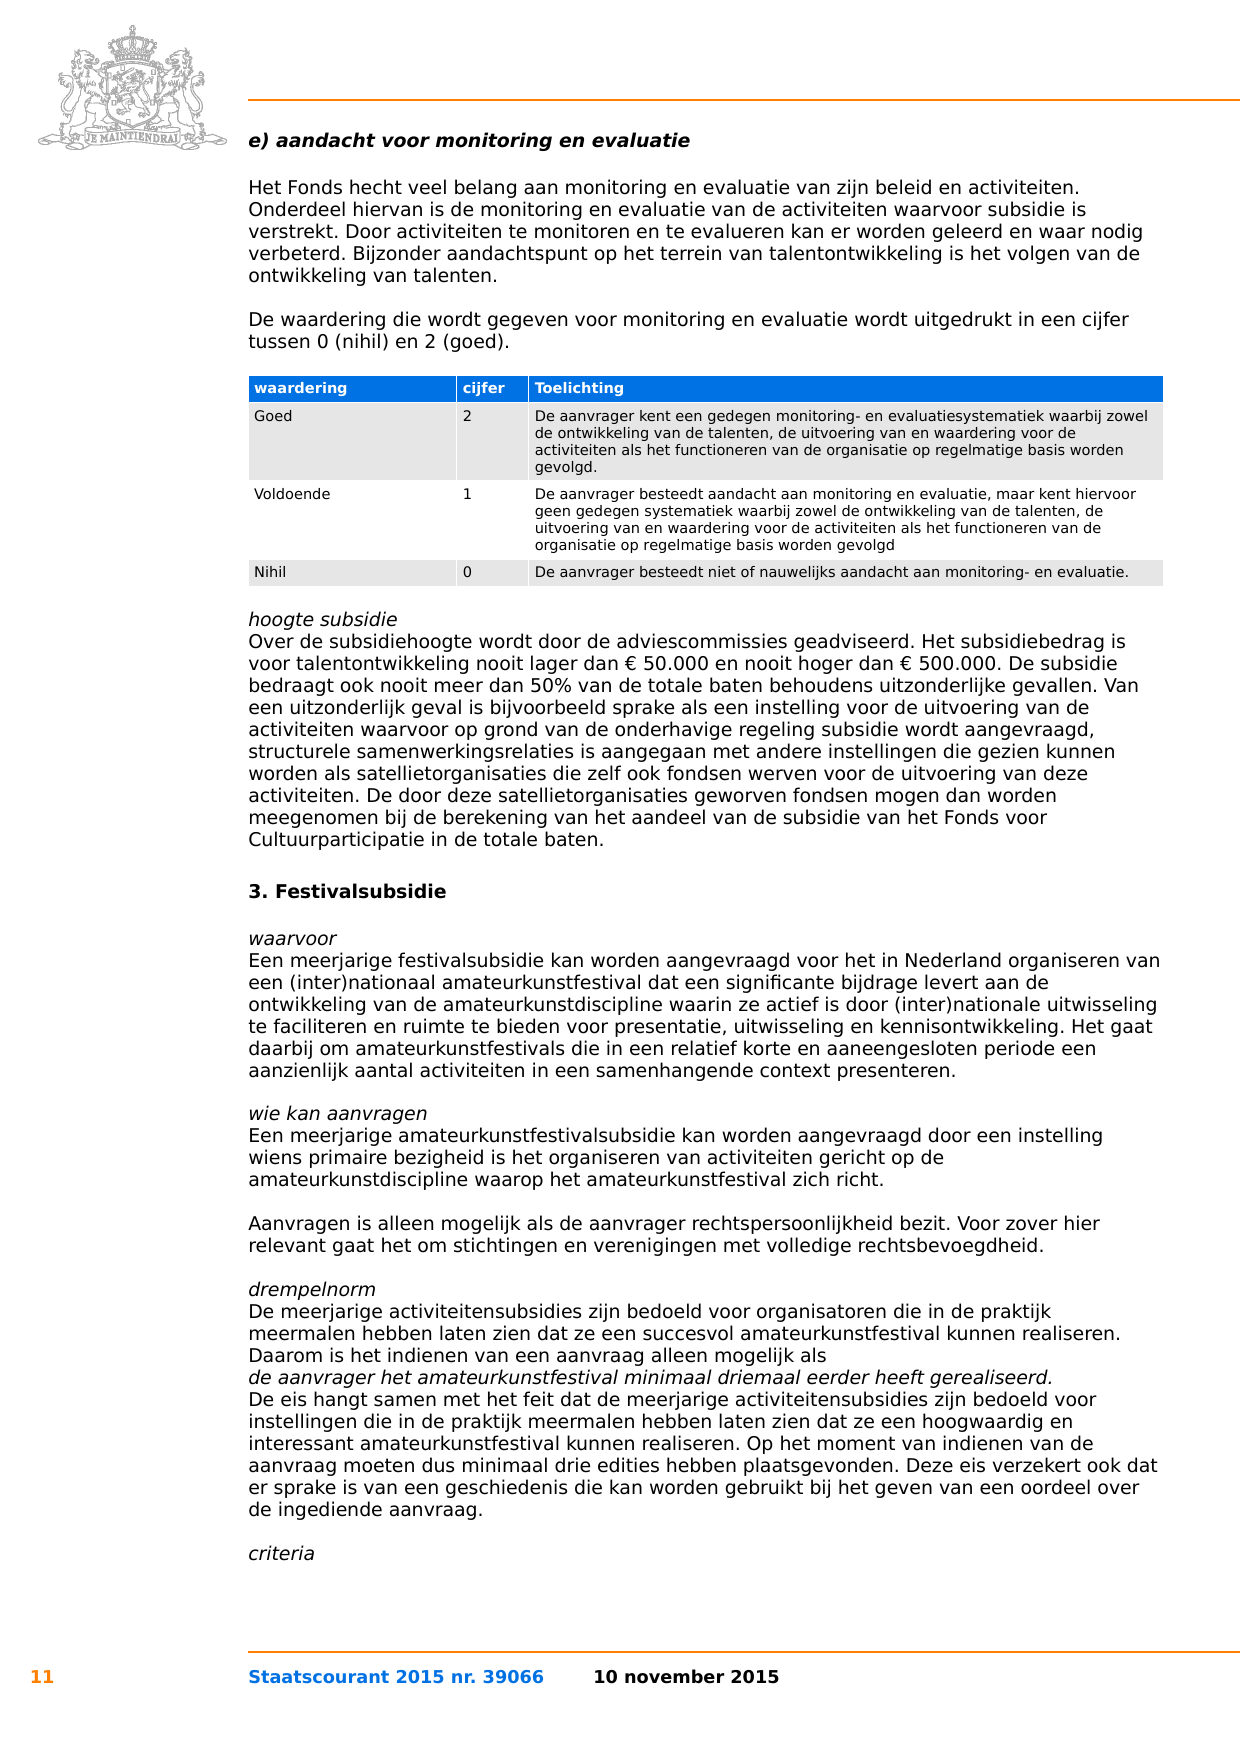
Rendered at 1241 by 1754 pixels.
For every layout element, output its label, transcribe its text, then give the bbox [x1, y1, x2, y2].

text waarvoor [248, 928, 1163, 949]
table_cell De aanvrager besteedt niet of nauwelijks aandacht aan monitoring- en evaluatie. [529, 560, 1163, 586]
table_cell Voldoende [249, 481, 456, 558]
text De meerjarige activiteitensubsidies zijn bedoeld voor organisatoren die in de praktijk meermalen hebben laten zien dat ze een succesvol amateurkunstfestival kunnen realiseren. Daarom is het indienen van een aanvraag alleen mogelijk als [248, 1301, 1163, 1367]
table_cell 0 [457, 560, 528, 586]
subtitle 3. Festivalsubsidie [248, 881, 1163, 903]
text De waardering die wordt gegeven voor monitoring en evaluatie wordt uitgedrukt in een cijfer tussen 0 (nihil) en 2 (goed). [248, 309, 1163, 353]
text de aanvrager het amateurkunstfestival minimaal driemaal eerder heeft gerealiseerd. [248, 1367, 1163, 1389]
table_cell Nihil [249, 560, 456, 586]
text hoogte subsidie [248, 609, 1163, 631]
table_header cijfer [457, 376, 528, 402]
table_cell De aanvrager kent een gedegen monitoring- en evaluatiesystematiek waarbij zowel de ontwikkeling van de talenten, de uitvoering van en waardering voor de activiteiten als het functioneren van de organisatie op regelmatige basis worden gevolgd. [529, 403, 1163, 480]
text criteria [248, 1543, 1163, 1564]
text Het Fonds hecht veel belang aan monitoring en evaluatie van zijn beleid en activiteiten. Onderdeel hiervan is de monitoring en evaluatie van de activiteiten waarvoor subsidie is verstrekt. Door activiteiten te monitoren en te evalueren kan er worden geleerd en waar nodig verbeterd. Bijzonder aandachtspunt op het terrein van talentontwikkeling is het volgen van de ontwikkeling van talenten. [248, 177, 1163, 287]
subtitle e) aandacht voor monitoring en evaluatie [248, 130, 1163, 152]
table_cell Goed [249, 403, 456, 480]
picture [38, 25, 227, 150]
table_cell 1 [457, 481, 528, 558]
text De eis hangt samen met het feit dat de meerjarige activiteitensubsidies zijn bedoeld voor instellingen die in de praktijk meermalen hebben laten zien dat ze een hoogwaardig en interessant amateurkunstfestival kunnen realiseren. Op het moment van indienen van de aanvraag moeten dus minimaal drie edities hebben plaatsgevonden. Deze eis verzekert ook dat er sprake is van een geschiedenis die kan worden gebruikt bij het geven van een oordeel over de ingediende aanvraag. [248, 1389, 1163, 1521]
table_header waardering [249, 376, 456, 402]
text Een meerjarige festivalsubsidie kan worden aangevraagd voor het in Nederland organiseren van een (inter)nationaal amateurkunstfestival dat een significante bijdrage levert aan de ontwikkeling van de amateurkunstdiscipline waarin ze actief is door (inter)nationale uitwisseling te faciliteren en ruimte te bieden voor presentatie, uitwisseling en kennisontwikkeling. Het gaat daarbij om amateurkunstfestivals die in een relatief korte en aaneengesloten periode een aanzienlijk aantal activiteiten in een samenhangende context presenteren. [248, 949, 1163, 1081]
text wie kan aanvragen [248, 1103, 1163, 1125]
text drempelnorm [248, 1279, 1163, 1301]
text Aanvragen is alleen mogelijk als de aanvrager rechtspersoonlijkheid bezit. Voor zover hier relevant gaat het om stichtingen en verenigingen met volledige rechtsbevoegdheid. [248, 1213, 1163, 1257]
table_cell 2 [457, 403, 528, 480]
text Een meerjarige amateurkunstfestivalsubsidie kan worden aangevraagd door een instelling wiens primaire bezigheid is het organiseren van activiteiten gericht op de amateurkunstdiscipline waarop het amateurkunstfestival zich richt. [248, 1125, 1163, 1191]
table_cell De aanvrager besteedt aandacht aan monitoring en evaluatie, maar kent hiervoor geen gedegen systematiek waarbij zowel de ontwikkeling van de talenten, de uitvoering van en waardering voor de activiteiten als het functioneren van de organisatie op regelmatige basis worden gevolgd [529, 481, 1163, 558]
table_header Toelichting [529, 376, 1163, 402]
text Over de subsidiehoogte wordt door de adviescommissies geadviseerd. Het subsidiebedrag is voor talentontwikkeling nooit lager dan € 50.000 en nooit hoger dan € 500.000. De subsidie bedraagt ook nooit meer dan 50% van de totale baten behoudens uitzonderlijke gevallen. Van een uitzonderlijk geval is bijvoorbeeld sprake als een instelling voor de uitvoering van de activiteiten waarvoor op grond van de onderhavige regeling subsidie wordt aangevraagd, structurele samenwerkingsrelaties is aangegaan met andere instellingen die gezien kunnen worden als satellietorganisaties die zelf ook fondsen werven voor de uitvoering van deze activiteiten. De door deze satellietorganisaties geworven fondsen mogen dan worden meegenomen bij de berekening van het aandeel van de subsidie van het Fonds voor Cultuurparticipatie in de totale baten. [248, 631, 1163, 851]
